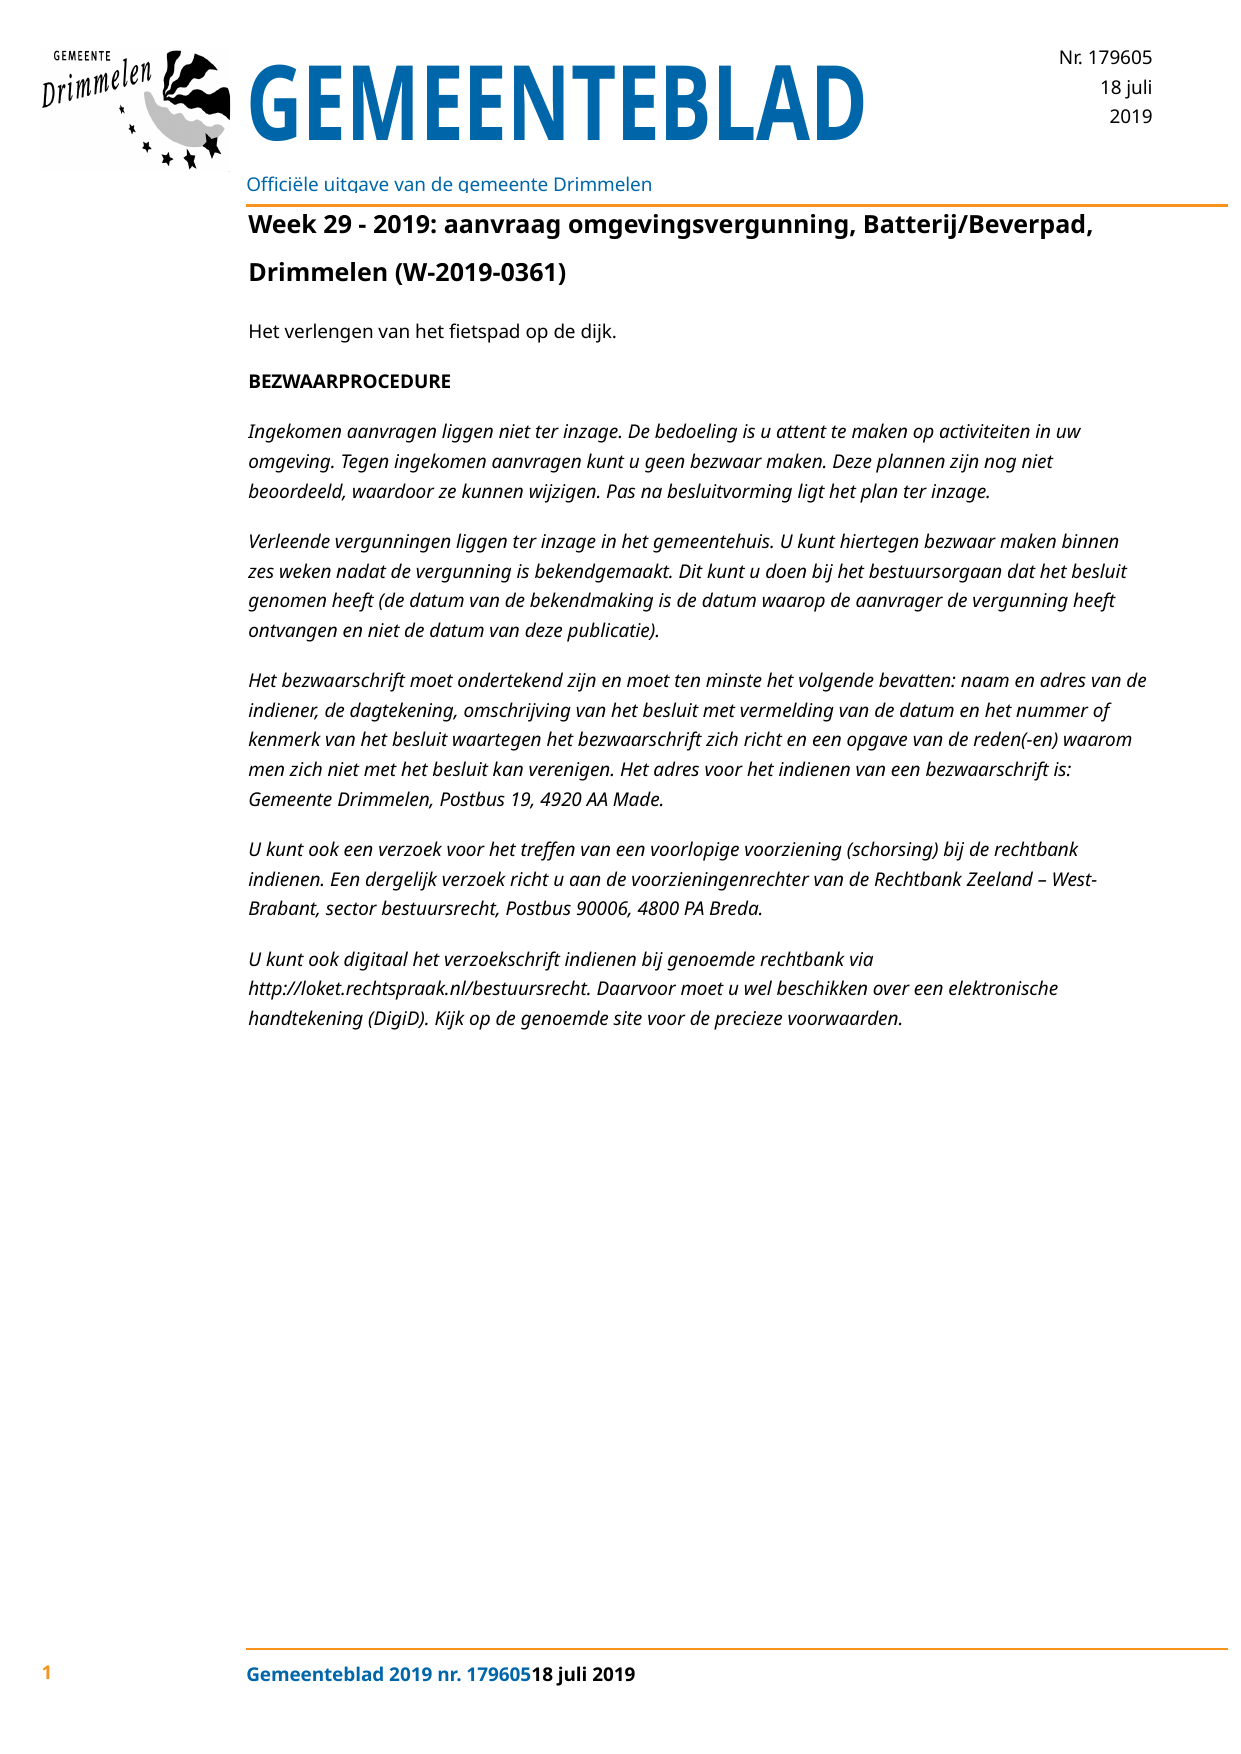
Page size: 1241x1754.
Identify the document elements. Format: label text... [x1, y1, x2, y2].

picture [41, 47, 231, 172]
text Het verlengen van het fietspad op de dijk. [248, 318, 1152, 344]
text Week 29 - 2019: aanvraag omgevingsvergunning, Batterij/Beverpad, Drimmelen (W-2019-0361) [248, 207, 1152, 288]
text U kunt ook digitaal het verzoekschrift indienen bij genoemde rechtbank via http://loket.rechtspraak.nl/bestuursrecht. Daarvoor moet u wel beschikken over een elektronische handtekening (DigiD). Kijk op de genoemde site voor de precieze voorwaarden. [248, 946, 1152, 1031]
text Verleende vergunningen liggen ter inzage in het gemeentehuis. U kunt hiertegen bezwaar maken binnen zes weken nadat de vergunning is bekendgemaakt. Dit kunt u doen bij het bestuursorgaan dat het besluit genomen heeft (de datum van de bekendmaking is de datum waarop de aanvrager de vergunning heeft ontvangen en niet de datum van deze publicatie). [248, 528, 1152, 643]
text Het bezwaarschrift moet ondertekend zijn en moet ten minste het volgende bevatten: naam en adres van de indiener, de dagtekening, omschrijving van het besluit met vermelding van de datum en het nummer of kenmerk van het besluit waartegen het bezwaarschrift zich richt en een opgave van de reden(-en) waarom men zich niet met het besluit kan verenigen. Het adres voor het indienen van een bezwaarschrift is: Gemeente Drimmelen, Postbus 19, 4920 AA Made. [248, 667, 1152, 812]
text Ingekomen aanvragen liggen niet ter inzage. De bedoeling is u attent te maken op activiteiten in uw omgeving. Tegen ingekomen aanvragen kunt u geen bezwaar maken. Deze plannen zijn nog niet beoordeeld, waardoor ze kunnen wijzigen. Pas na besluitvorming ligt het plan ter inzage. [248, 419, 1152, 504]
text BEZWAARPROCEDURE [248, 368, 1152, 394]
text U kunt ook een verzoek voor het treffen van een voorlopige voorziening (schorsing) bij de rechtbank indienen. Een dergelijk verzoek richt u aan de voorzieningenrechter van de Rechtbank Zeeland – West-Brabant, sector bestuursrecht, Postbus 90006, 4800 PA Breda. [248, 836, 1152, 921]
